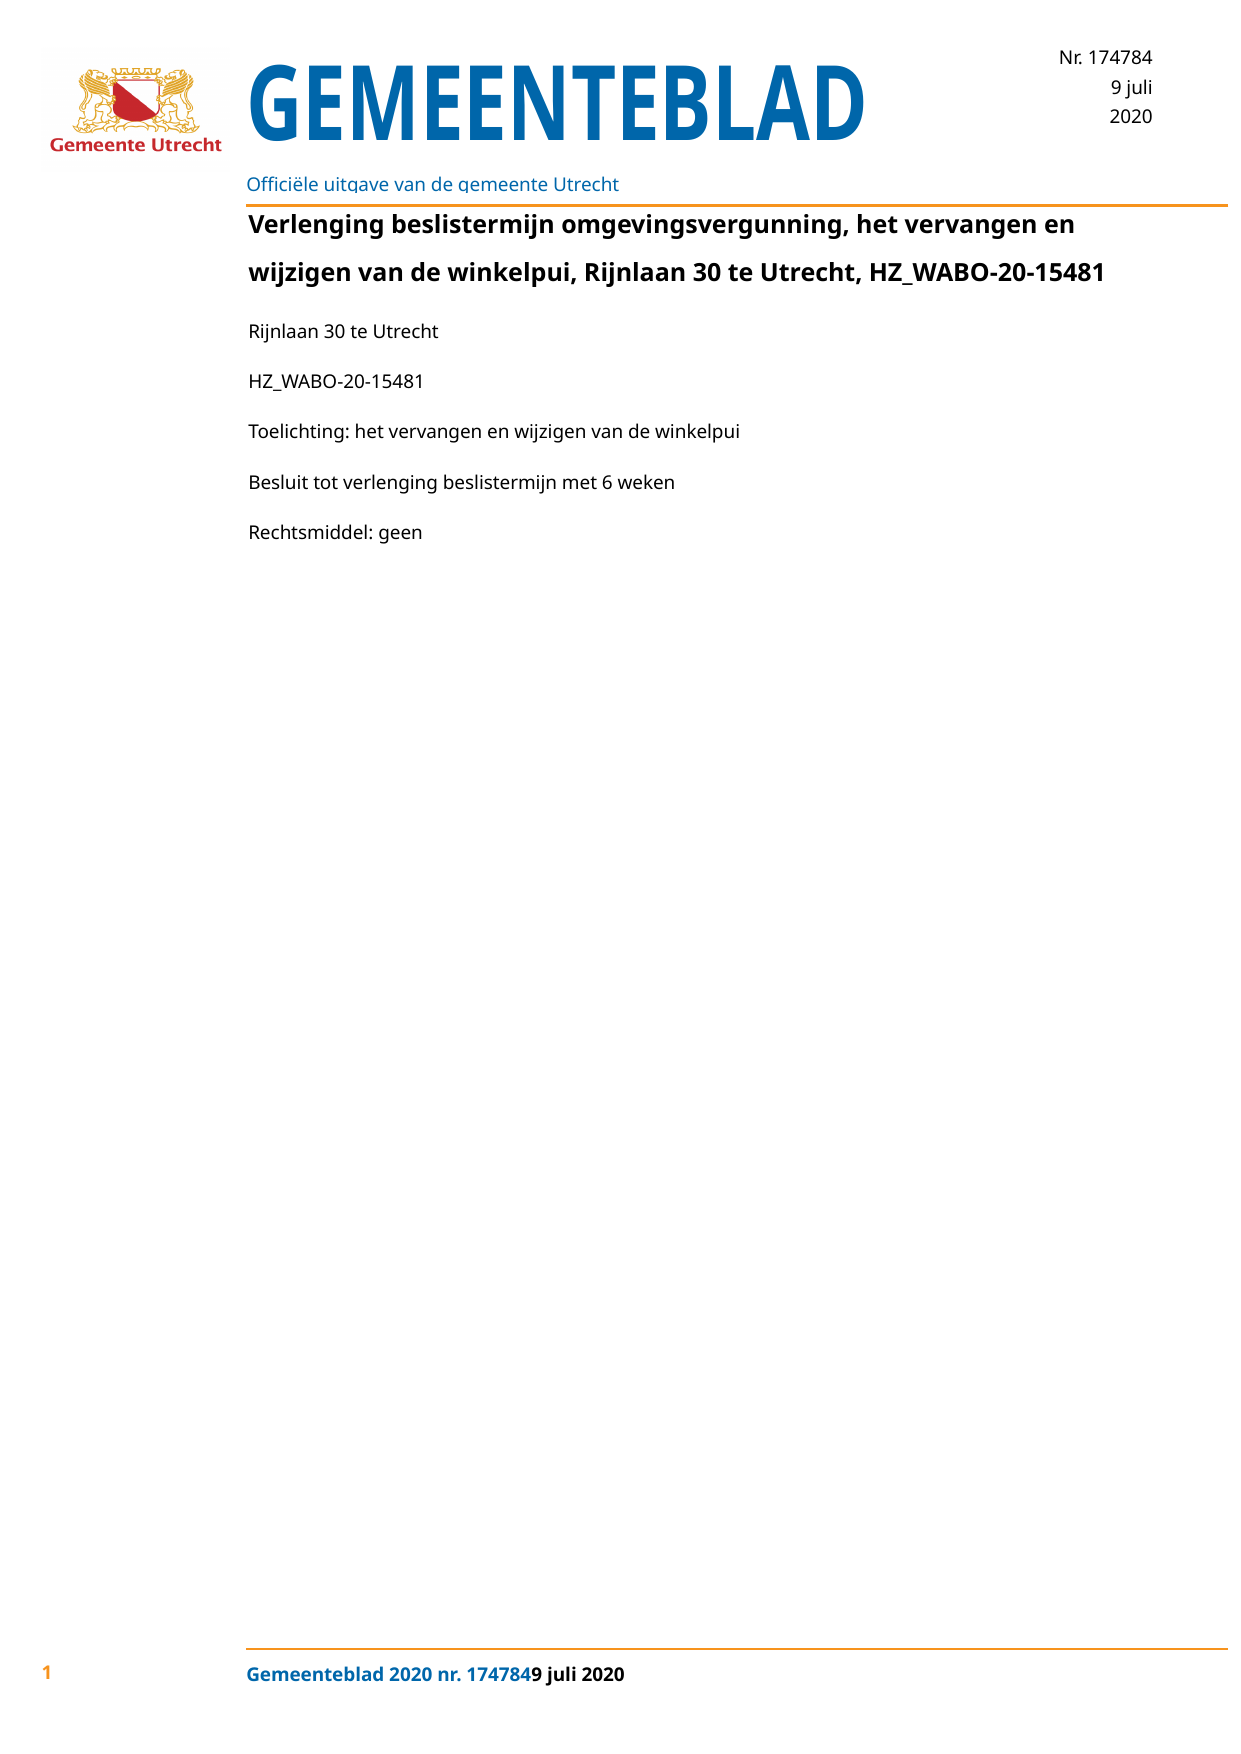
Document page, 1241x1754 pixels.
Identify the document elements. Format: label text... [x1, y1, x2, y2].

text HZ_WABO-20-15481 [248, 368, 1152, 394]
text Verlenging beslistermijn omgevingsvergunning, het vervangen en wijzigen van de winkelpui, Rijnlaan 30 te Utrecht, HZ_WABO-20-15481 [248, 207, 1152, 288]
picture [41, 47, 231, 172]
text Toelichting: het vervangen en wijzigen van de winkelpui [248, 419, 1152, 444]
text Rijnlaan 30 te Utrecht [248, 318, 1152, 344]
text Besluit tot verlenging beslistermijn met 6 weken [248, 469, 1152, 495]
text Rechtsmiddel: geen [248, 519, 1152, 545]
